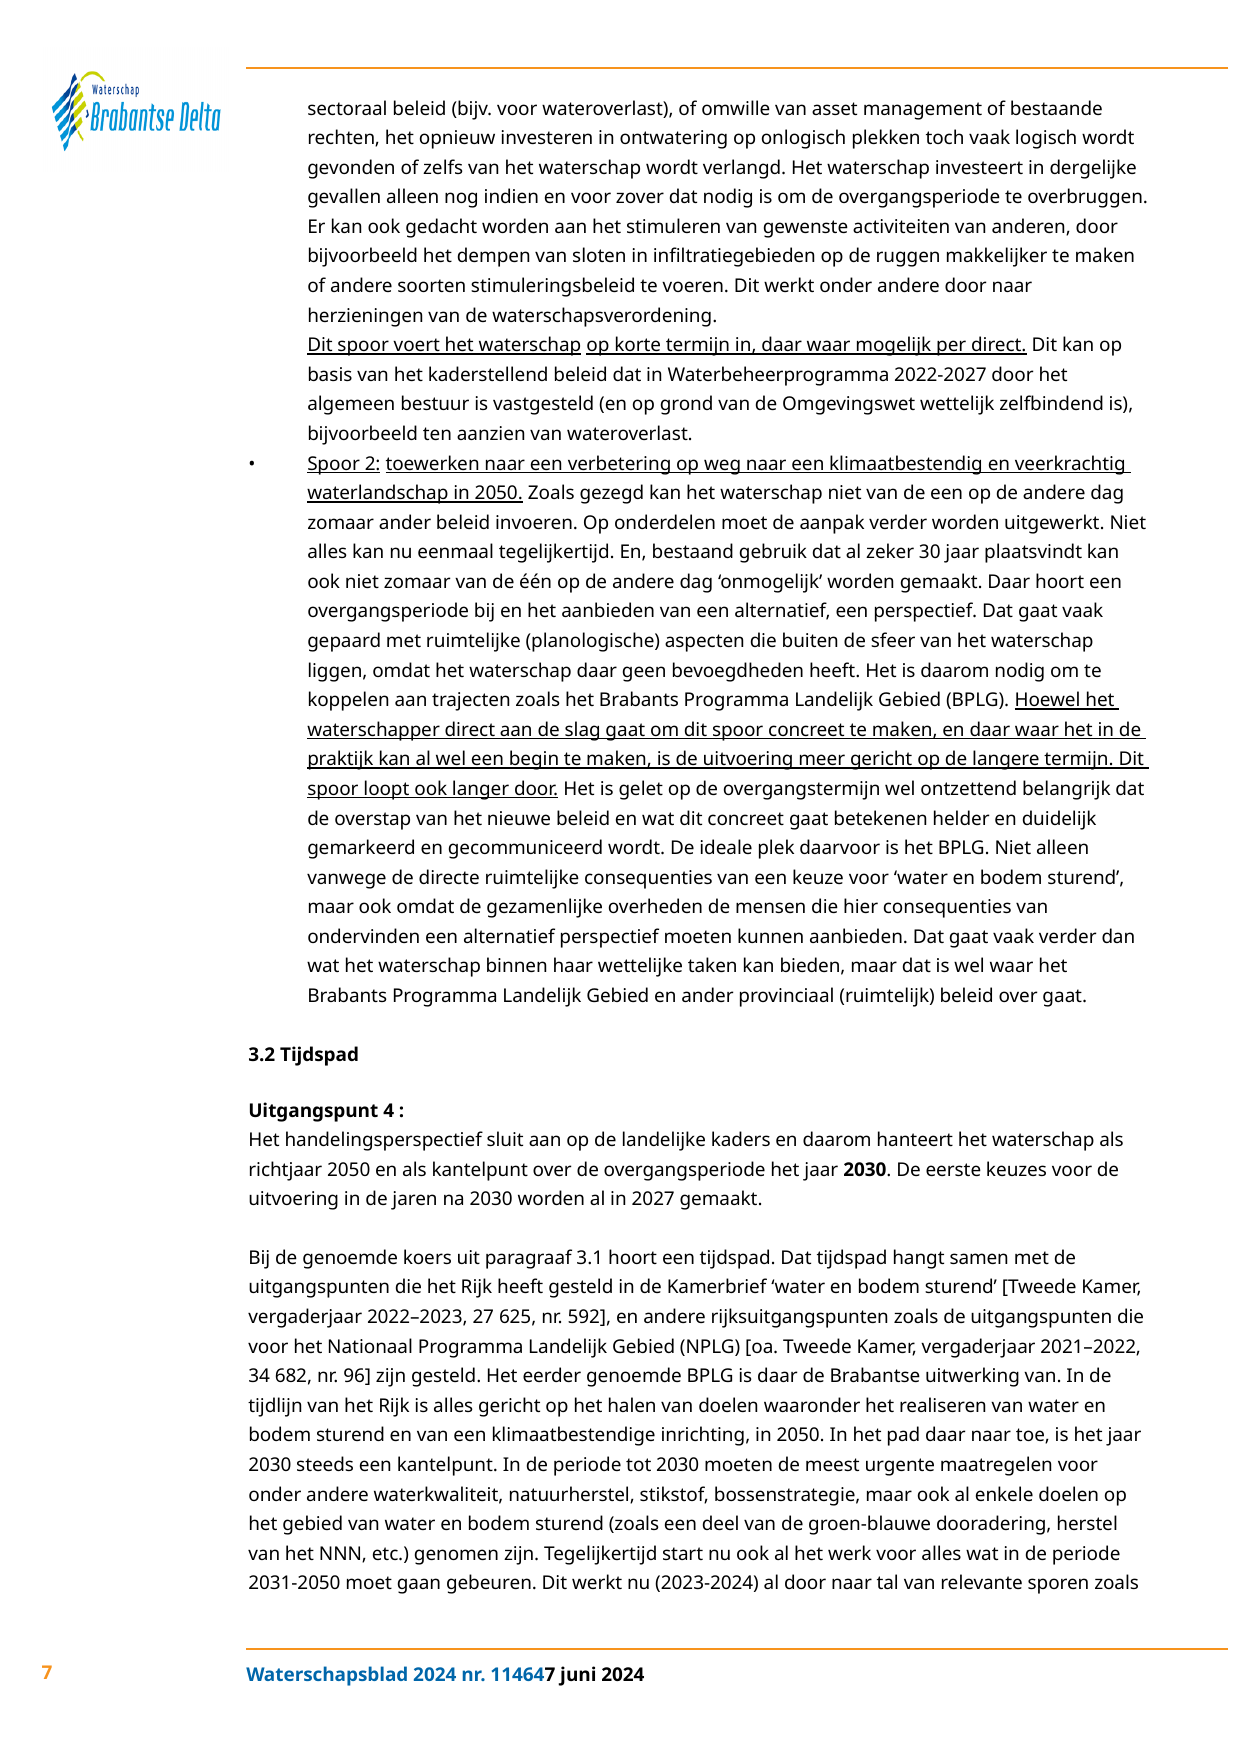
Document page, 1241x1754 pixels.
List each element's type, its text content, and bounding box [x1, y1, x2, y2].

table_header Uitgangspunt 4 : Het handelingsperspectief sluit aan op de landelijke kaders en daarom hanteert het waterschap als richtjaar 2050 en als kantelpunt over de overgangsperiode het jaar 2030. De eerste keuzes voor de uitvoering in de jaren na 2030 worden al in 2027 gemaakt. [248, 1097, 1152, 1211]
list Spoor 2: toewerken naar een verbetering op weg naar een klimaatbestendig en veerkrachtig waterlandschap in 2050. Zoals gezegd kan het waterschap niet van de een op de andere dag zomaar ander beleid invoeren. Op onderdelen moet de aanpak verder worden uitgewerkt. Niet alles kan nu eenmaal tegelijkertijd. En, bestaand gebruik dat al zeker 30 jaar plaatsvindt kan ook niet zomaar van de één op de andere dag ‘onmogelijk’ worden gemaakt. Daar hoort een overgangsperiode bij en het aanbieden van een alternatief, een perspectief. Dat gaat vaak gepaard met ruimtelijke (planologische) aspecten die buiten de sfeer van het waterschap liggen, omdat het waterschap daar geen bevoegdheden heeft. Het is daarom nodig om te koppelen aan trajecten zoals het Brabants Programma Landelijk Gebied (BPLG). Hoewel het waterschapper direct aan de slag gaat om dit spoor concreet te maken, en daar waar het in de praktijk kan al wel een begin te maken, is de uitvoering meer gericht op de langere termijn. Dit spoor loopt ook langer door. Het is gelet op de overgangstermijn wel ontzettend belangrijk dat de overstap van het nieuwe beleid en wat dit concreet gaat betekenen helder en duidelijk gemarkeerd en gecommuniceerd wordt. De ideale plek daarvoor is het BPLG. Niet alleen vanwege de directe ruimtelijke consequenties van een keuze voor ‘water en bodem sturend’, maar ook omdat de gezamenlijke overheden de mensen die hier consequenties van ondervinden een alternatief perspectief moeten kunnen aanbieden. Dat gaat vaak verder dan wat het waterschap binnen haar wettelijke taken kan bieden, maar dat is wel waar het Brabants Programma Landelijk Gebied en ander provinciaal (ruimtelijk) beleid over gaat. [248, 450, 1152, 1008]
list sectoraal beleid (bijv. voor wateroverlast), of omwille van asset management of bestaande rechten, het opnieuw investeren in ontwatering op onlogisch plekken toch vaak logisch wordt gevonden of zelfs van het waterschap wordt verlangd. Het waterschap investeert in dergelijke gevallen alleen nog indien en voor zover dat nodig is om de overgangsperiode te overbruggen. [248, 95, 1152, 209]
picture [41, 47, 231, 172]
text 3.2 Tijdspad [248, 1041, 1152, 1067]
text Bij de genoemde koers uit paragraaf 3.1 hoort een tijdspad. Dat tijdspad hangt samen met de uitgangspunten die het Rijk heeft gesteld in de Kamerbrief ‘water en bodem sturend’ [Tweede Kamer, vergaderjaar 2022–2023, 27 625, nr. 592], en andere rijksuitgangspunten zoals de uitgangspunten die voor het Nationaal Programma Landelijk Gebied (NPLG) [oa. Tweede Kamer, vergaderjaar 2021–2022, 34 682, nr. 96] zijn gesteld. Het eerder genoemde BPLG is daar de Brabantse uitwerking van. In de tijdlijn van het Rijk is alles gericht op het halen van doelen waaronder het realiseren van water en bodem sturend en van een klimaatbestendige inrichting, in 2050. In het pad daar naar toe, is het jaar 2030 steeds een kantelpunt. In de periode tot 2030 moeten de meest urgente maatregelen voor onder andere waterkwaliteit, natuurherstel, stikstof, bossenstrategie, maar ook al enkele doelen op het gebied van water en bodem sturend (zoals een deel van de groen-blauwe dooradering, herstel van het NNN, etc.) genomen zijn. Tegelijkertijd start nu ook al het werk voor alles wat in de periode 2031-2050 moet gaan gebeuren. Dit werkt nu (2023-2024) al door naar tal van relevante sporen zoals [248, 1244, 1152, 1595]
list Dit spoor voert het waterschap op korte termijn in, daar waar mogelijk per direct. Dit kan op basis van het kaderstellend beleid dat in Waterbeheerprogramma 2022-2027 door het algemeen bestuur is vastgesteld (en op grond van de Omgevingswet wettelijk zelfbindend is), bijvoorbeeld ten aanzien van wateroverlast. [248, 331, 1152, 446]
list Er kan ook gedacht worden aan het stimuleren van gewenste activiteiten van anderen, door bijvoorbeeld het dempen van sloten in infiltratiegebieden op de ruggen makkelijker te maken of andere soorten stimuleringsbeleid te voeren. Dit werkt onder andere door naar herzieningen van de waterschapsverordening. [248, 213, 1152, 328]
